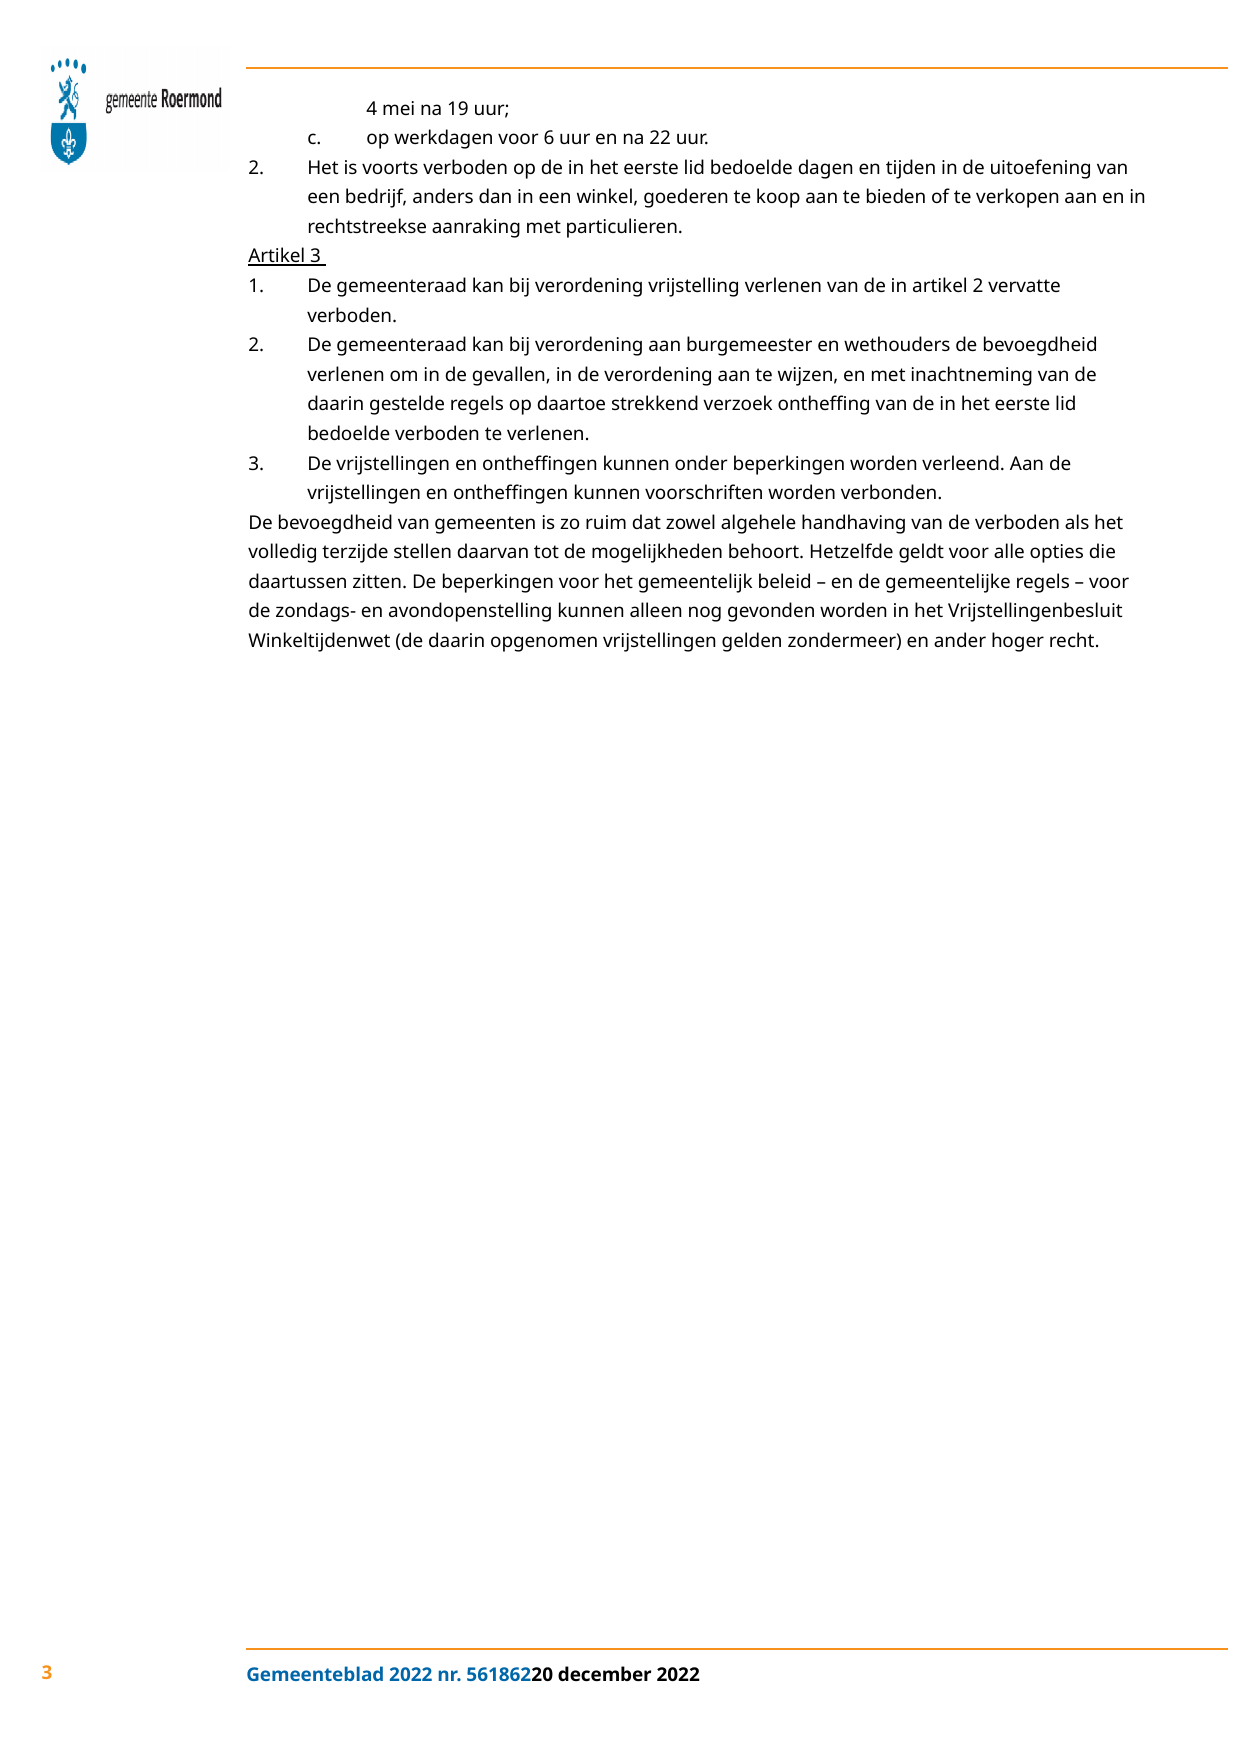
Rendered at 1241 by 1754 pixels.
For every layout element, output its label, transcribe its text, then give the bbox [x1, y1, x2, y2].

text De bevoegdheid van gemeenten is zo ruim dat zowel algehele handhaving van de verboden als het volledig terzijde stellen daarvan tot de mogelijkheden behoort. Hetzelfde geldt voor alle opties die daartussen zitten. De beperkingen voor het gemeentelijk beleid – en de gemeentelijke regels – voor de zondags- en avondopenstelling kunnen alleen nog gevonden worden in het Vrijstellingenbesluit Winkeltijdenwet (de daarin opgenomen vrijstellingen gelden zondermeer) en ander hoger recht. [248, 509, 1152, 653]
list op werkdagen voor 6 uur en na 22 uur. [307, 124, 1152, 150]
list 4 mei na 19 uur; [307, 95, 1152, 121]
picture [41, 47, 231, 172]
list De gemeenteraad kan bij verordening vrijstelling verlenen van de in artikel 2 vervatte verboden. [248, 272, 1152, 328]
list De gemeenteraad kan bij verordening aan burgemeester en wethouders de bevoegdheid verlenen om in de gevallen, in de verordening aan te wijzen, en met inachtneming van de daarin gestelde regels op daartoe strekkend verzoek ontheffing van de in het eerste lid bedoelde verboden te verlenen. [248, 331, 1152, 446]
list Het is voorts verboden op de in het eerste lid bedoelde dagen en tijden in de uitoefening van een bedrijf, anders dan in een winkel, goederen te koop aan te bieden of te verkopen aan en in rechtstreekse aanraking met particulieren. [248, 154, 1152, 239]
list De vrijstellingen en ontheffingen kunnen onder beperkingen worden verleend. Aan de vrijstellingen en ontheffingen kunnen voorschriften worden verbonden. [248, 450, 1152, 505]
text Artikel 3 [248, 243, 1152, 268]
